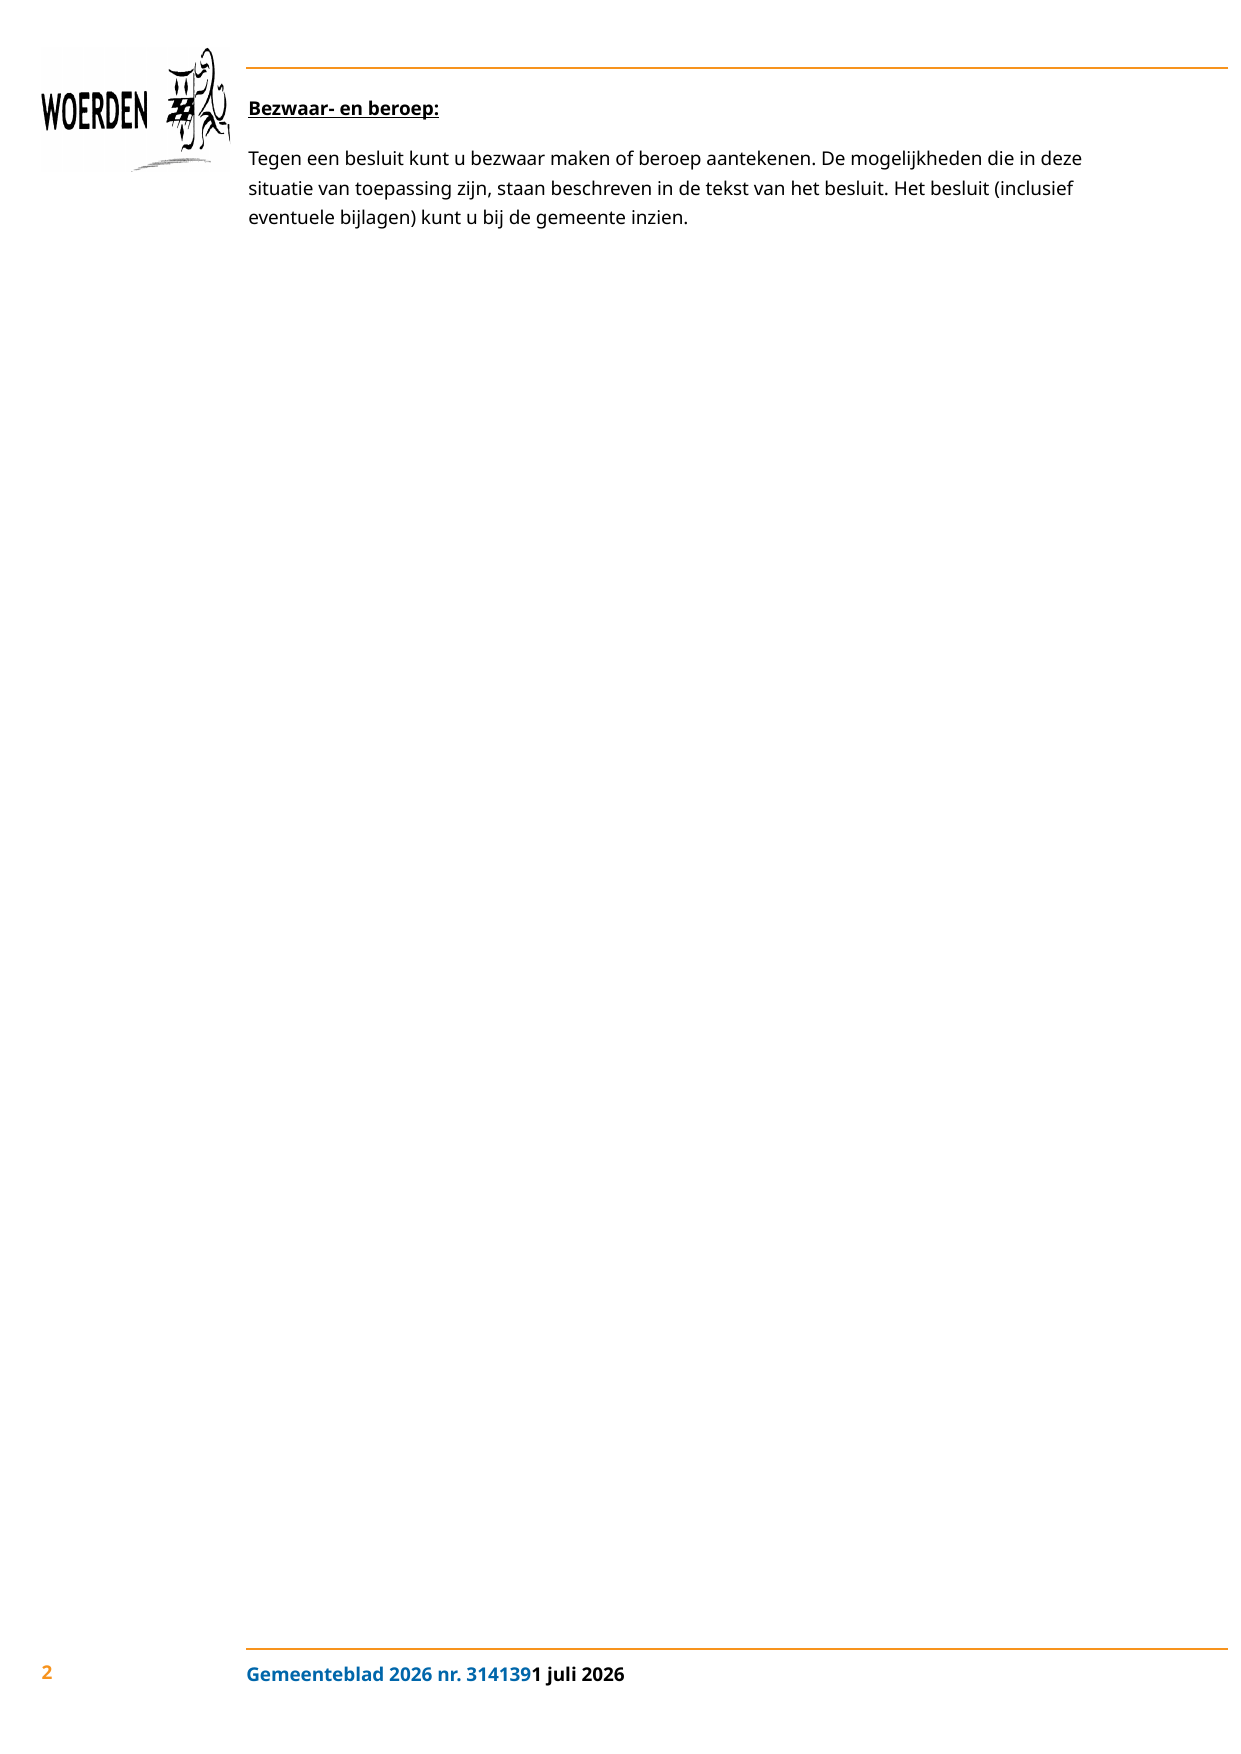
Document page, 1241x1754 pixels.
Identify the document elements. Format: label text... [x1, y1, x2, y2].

text Bezwaar- en beroep: [248, 95, 1152, 121]
picture [41, 47, 231, 172]
text Tegen een besluit kunt u bezwaar maken of beroep aantekenen. De mogelijkheden die in deze situatie van toepassing zijn, staan beschreven in de tekst van het besluit. Het besluit (inclusief eventuele bijlagen) kunt u bij de gemeente inzien. [248, 145, 1152, 230]
